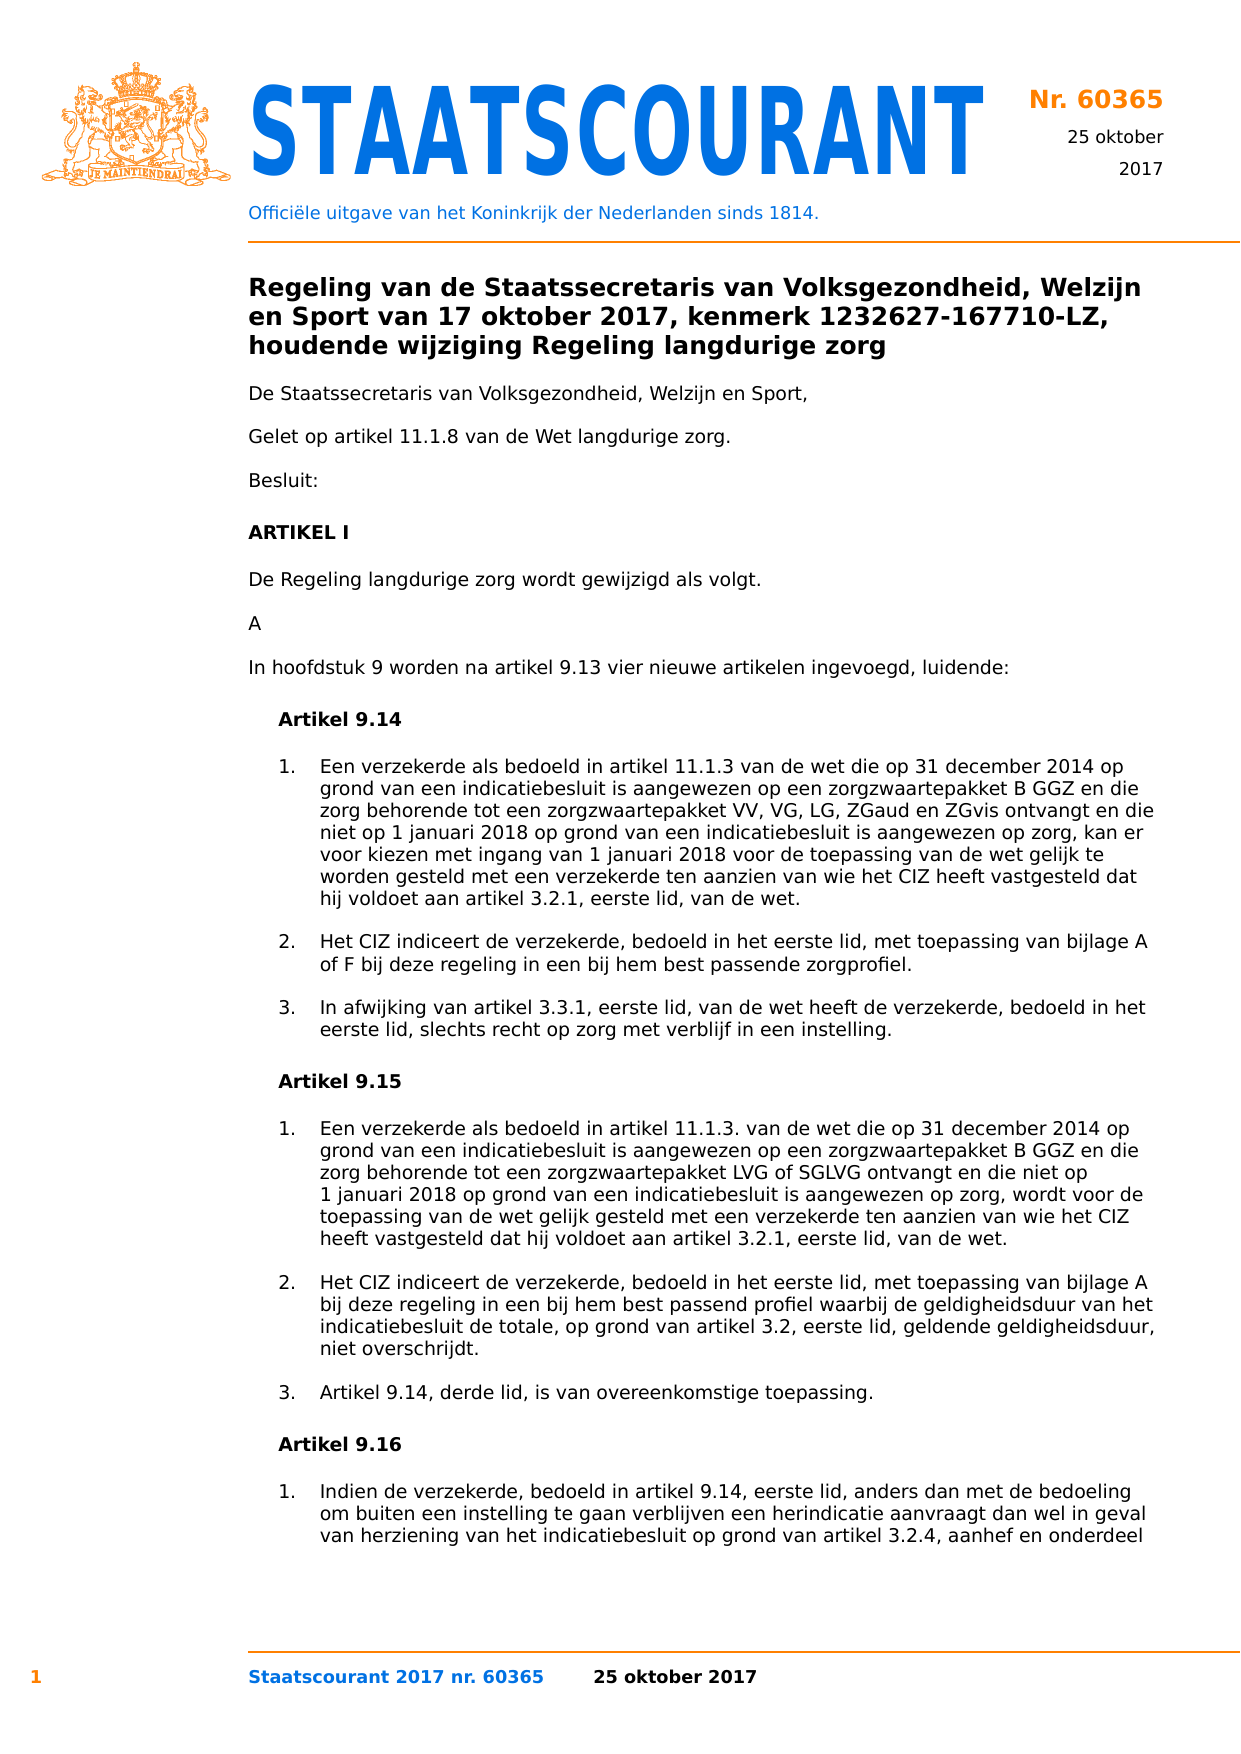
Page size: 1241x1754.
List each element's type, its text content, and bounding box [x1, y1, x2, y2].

text 2. Het CIZ indiceert de verzekerde, bedoeld in het eerste lid, met toepassing van bijlage A bij deze regeling in een bij hem best passend profiel waarbij de geldigheidsduur van het indicatiebesluit de totale, op grond van artikel 3.2, eerste lid, geldende geldigheidsduur, niet overschrijdt. [278, 1272, 1163, 1360]
picture [41, 62, 231, 186]
text De Staatssecretaris van Volksgezondheid, Welzijn en Sport, [248, 382, 1163, 404]
table_header [25, 62, 248, 241]
text 2. Het CIZ indiceert de verzekerde, bedoeld in het eerste lid, met toepassing van bijlage A of F bij deze regeling in een bij hem best passende zorgprofiel. [278, 931, 1163, 975]
table_cell 2017 [998, 153, 1240, 203]
text 1. Een verzekerde als bedoeld in artikel 11.1.3 van de wet die op 31 december 2014 op grond van een indicatiebesluit is aangewezen op een zorgzwaartepakket B GGZ en die zorg behorende tot een zorgzwaartepakket VV, VG, LG, ZGaud en ZGvis ontvangt en die niet op 1 januari 2018 op grond van een indicatiebesluit is aangewezen op zorg, kan er voor kiezen met ingang van 1 januari 2018 voor de toepassing van de wet gelijk te worden gesteld met een verzekerde ten aanzien van wie het CIZ heeft vastgesteld dat hij voldoet aan artikel 3.2.1, eerste lid, van de wet. [278, 756, 1163, 909]
text In hoofdstuk 9 worden na artikel 9.13 vier nieuwe artikelen ingevoegd, luidende: [248, 657, 1163, 679]
subtitle ARTIKEL I [248, 522, 1163, 544]
text 1. Een verzekerde als bedoeld in artikel 11.1.3. van de wet die op 31 december 2014 op grond van een indicatiebesluit is aangewezen op een zorgzwaartepakket B GGZ en die zorg behorende tot een zorgzwaartepakket LVG of SGLVG ontvangt en die niet op 1 januari 2018 op grond van een indicatiebesluit is aangewezen op zorg, wordt voor de toepassing van de wet gelijk gesteld met een verzekerde ten aanzien van wie het CIZ heeft vastgesteld dat hij voldoet aan artikel 3.2.1, eerste lid, van de wet. [278, 1118, 1163, 1250]
text Gelet op artikel 11.1.8 van de Wet langdurige zorg. [248, 426, 1163, 448]
subtitle Artikel 9.14 [278, 709, 1163, 731]
subtitle Regeling van de Staatssecretaris van Volksgezondheid, Welzijn en Sport van 17 oktober 2017, kenmerk 1232627-167710-LZ, houdende wijziging Regeling langdurige zorg [248, 273, 1163, 361]
table_header Nr. 60365 [998, 62, 1240, 121]
table_header STAATSCOURANT [248, 62, 998, 203]
text Besluit: [248, 470, 1163, 492]
text 3. Artikel 9.14, derde lid, is van overeenkomstige toepassing. [278, 1382, 1163, 1404]
text De Regeling langdurige zorg wordt gewijzigd als volgt. [248, 569, 1163, 591]
text 3. In afwijking van artikel 3.3.1, eerste lid, van de wet heeft de verzekerde, bedoeld in het eerste lid, slechts recht op zorg met verblijf in een instelling. [278, 997, 1163, 1041]
subtitle Artikel 9.16 [278, 1434, 1163, 1456]
table_cell 25 oktober [998, 121, 1240, 153]
text A [248, 613, 1163, 635]
subtitle Artikel 9.15 [278, 1071, 1163, 1093]
text 1. Indien de verzekerde, bedoeld in artikel 9.14, eerste lid, anders dan met de bedoeling om buiten een instelling te gaan verblijven een herindicatie aanvraagt dan wel in geval van herziening van het indicatiebesluit op grond van artikel 3.2.4, aanhef en onderdeel [278, 1481, 1163, 1547]
table_cell Officiële uitgave van het Koninkrijk der Nederlanden sinds 1814. [248, 203, 1240, 241]
